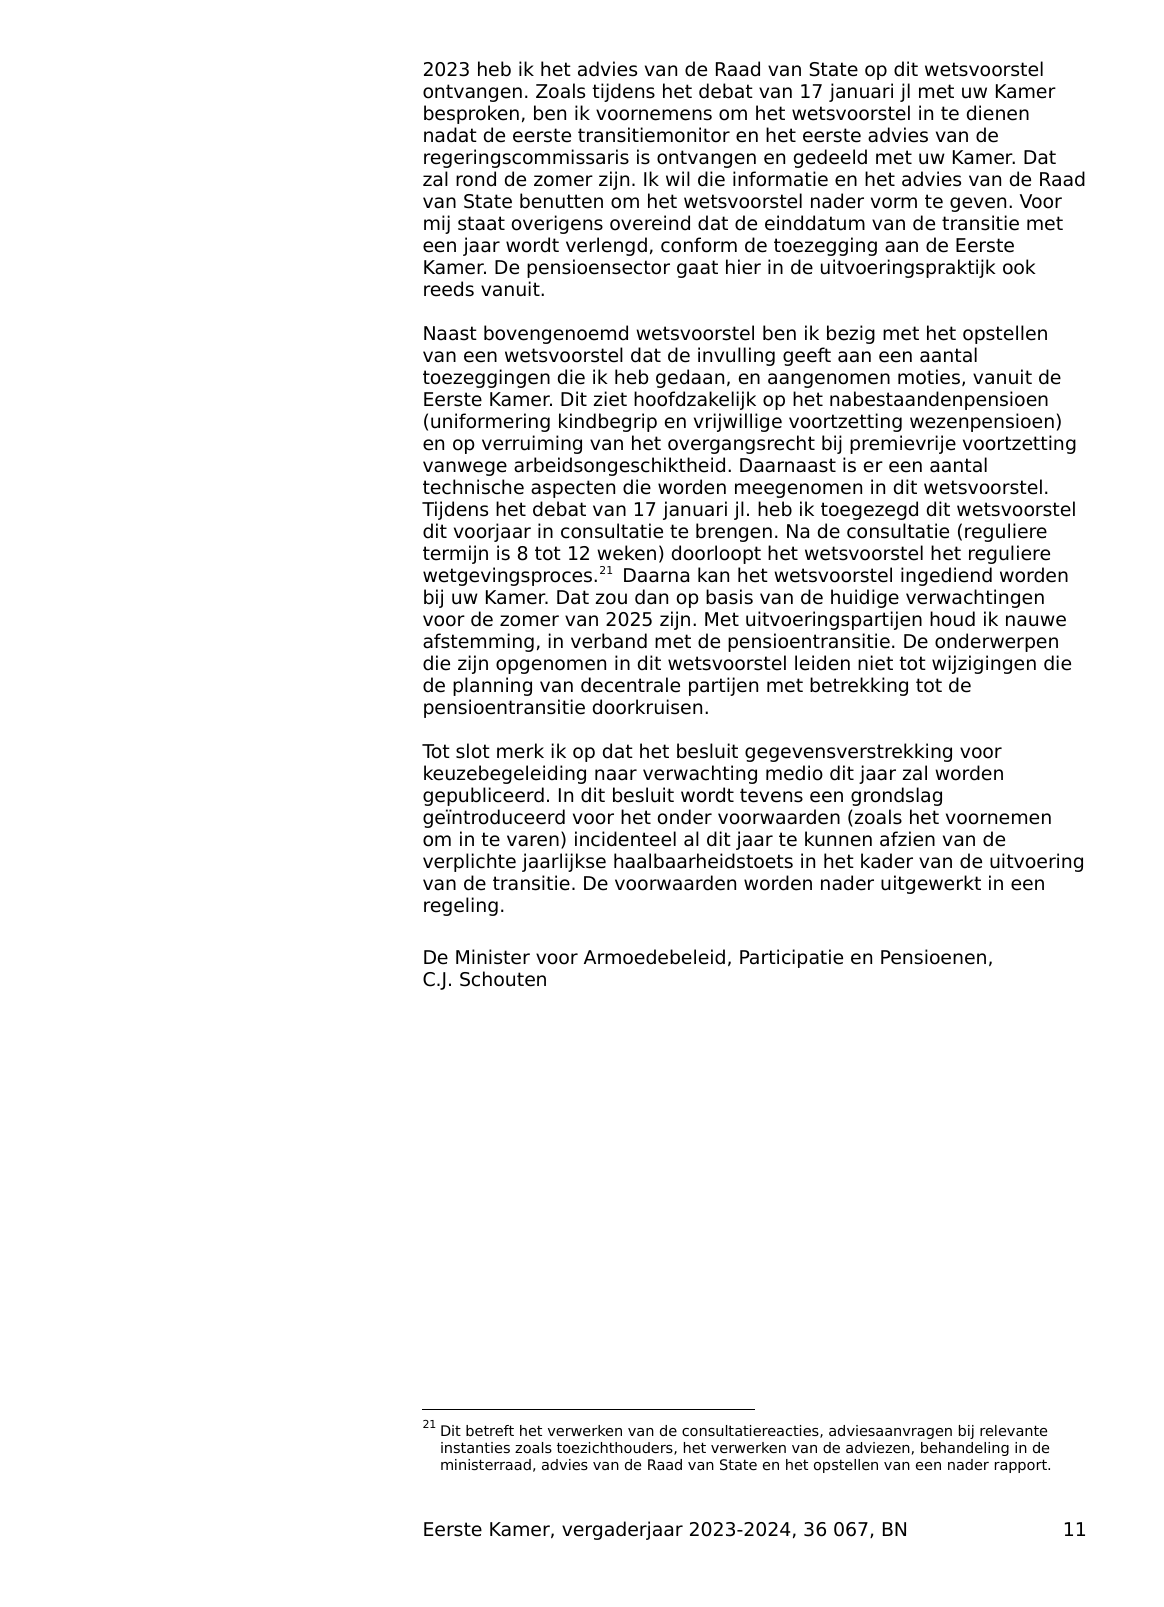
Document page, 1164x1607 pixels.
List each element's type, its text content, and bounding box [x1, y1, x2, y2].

text De Minister voor Armoedebeleid, Participatie en Pensioenen, C.J. Schouten [422, 947, 1087, 991]
text Tot slot merk ik op dat het besluit gegevensverstrekking voor keuzebegeleiding naar verwachting medio dit jaar zal worden gepubliceerd. In dit besluit wordt tevens een grondslag geïntroduceerd voor het onder voorwaarden (zoals het voornemen om in te varen) incidenteel al dit jaar te kunnen afzien van de verplichte jaarlijkse haalbaarheidstoets in het kader van de uitvoering van de transitie. De voorwaarden worden nader uitgewerkt in een regeling. [422, 741, 1087, 917]
text Naast bovengenoemd wetsvoorstel ben ik bezig met het opstellen van een wetsvoorstel dat de invulling geeft aan een aantal toezeggingen die ik heb gedaan, en aangenomen moties, vanuit de Eerste Kamer. Dit ziet hoofdzakelijk op het nabestaandenpensioen (uniformering kindbegrip en vrijwillige voortzetting wezenpensioen) en op verruiming van het overgangsrecht bij premievrije voortzetting vanwege arbeidsongeschiktheid. Daarnaast is er een aantal technische aspecten die worden meegenomen in dit wetsvoorstel. Tijdens het debat van 17 januari jl. heb ik toegezegd dit wetsvoorstel dit voorjaar in consultatie te brengen. Na de consultatie (reguliere termijn is 8 tot 12 weken) doorloopt het wetsvoorstel het reguliere wetgevingsproces. Daarna kan het wetsvoorstel ingediend worden bij uw Kamer. Dat zou dan op basis van de huidige verwachtingen voor de zomer van 2025 zijn. Met uitvoeringspartijen houd ik nauwe afstemming, in verband met de pensioentransitie. De onderwerpen die zijn opgenomen in dit wetsvoorstel leiden niet tot wijzigingen die de planning van decentrale partijen met betrekking tot de pensioentransitie doorkruisen. [422, 323, 1087, 719]
text Dit betreft het verwerken van de consultatiereacties, adviesaanvragen bij relevante instanties zoals toezichthouders, het verwerken van de adviezen, behandeling in de ministerraad, advies van de Raad van State en het opstellen van een nader rapport. [422, 1418, 1087, 1474]
text 2023 heb ik het advies van de Raad van State op dit wetsvoorstel ontvangen. Zoals tijdens het debat van 17 januari jl met uw Kamer besproken, ben ik voornemens om het wetsvoorstel in te dienen nadat de eerste transitiemonitor en het eerste advies van de regeringscommissaris is ontvangen en gedeeld met uw Kamer. Dat zal rond de zomer zijn. Ik wil die informatie en het advies van de Raad van State benutten om het wetsvoorstel nader vorm te geven. Voor mij staat overigens overeind dat de einddatum van de transitie met een jaar wordt verlengd, conform de toezegging aan de Eerste Kamer. De pensioensector gaat hier in de uitvoeringspraktijk ook reeds vanuit. [422, 59, 1087, 301]
